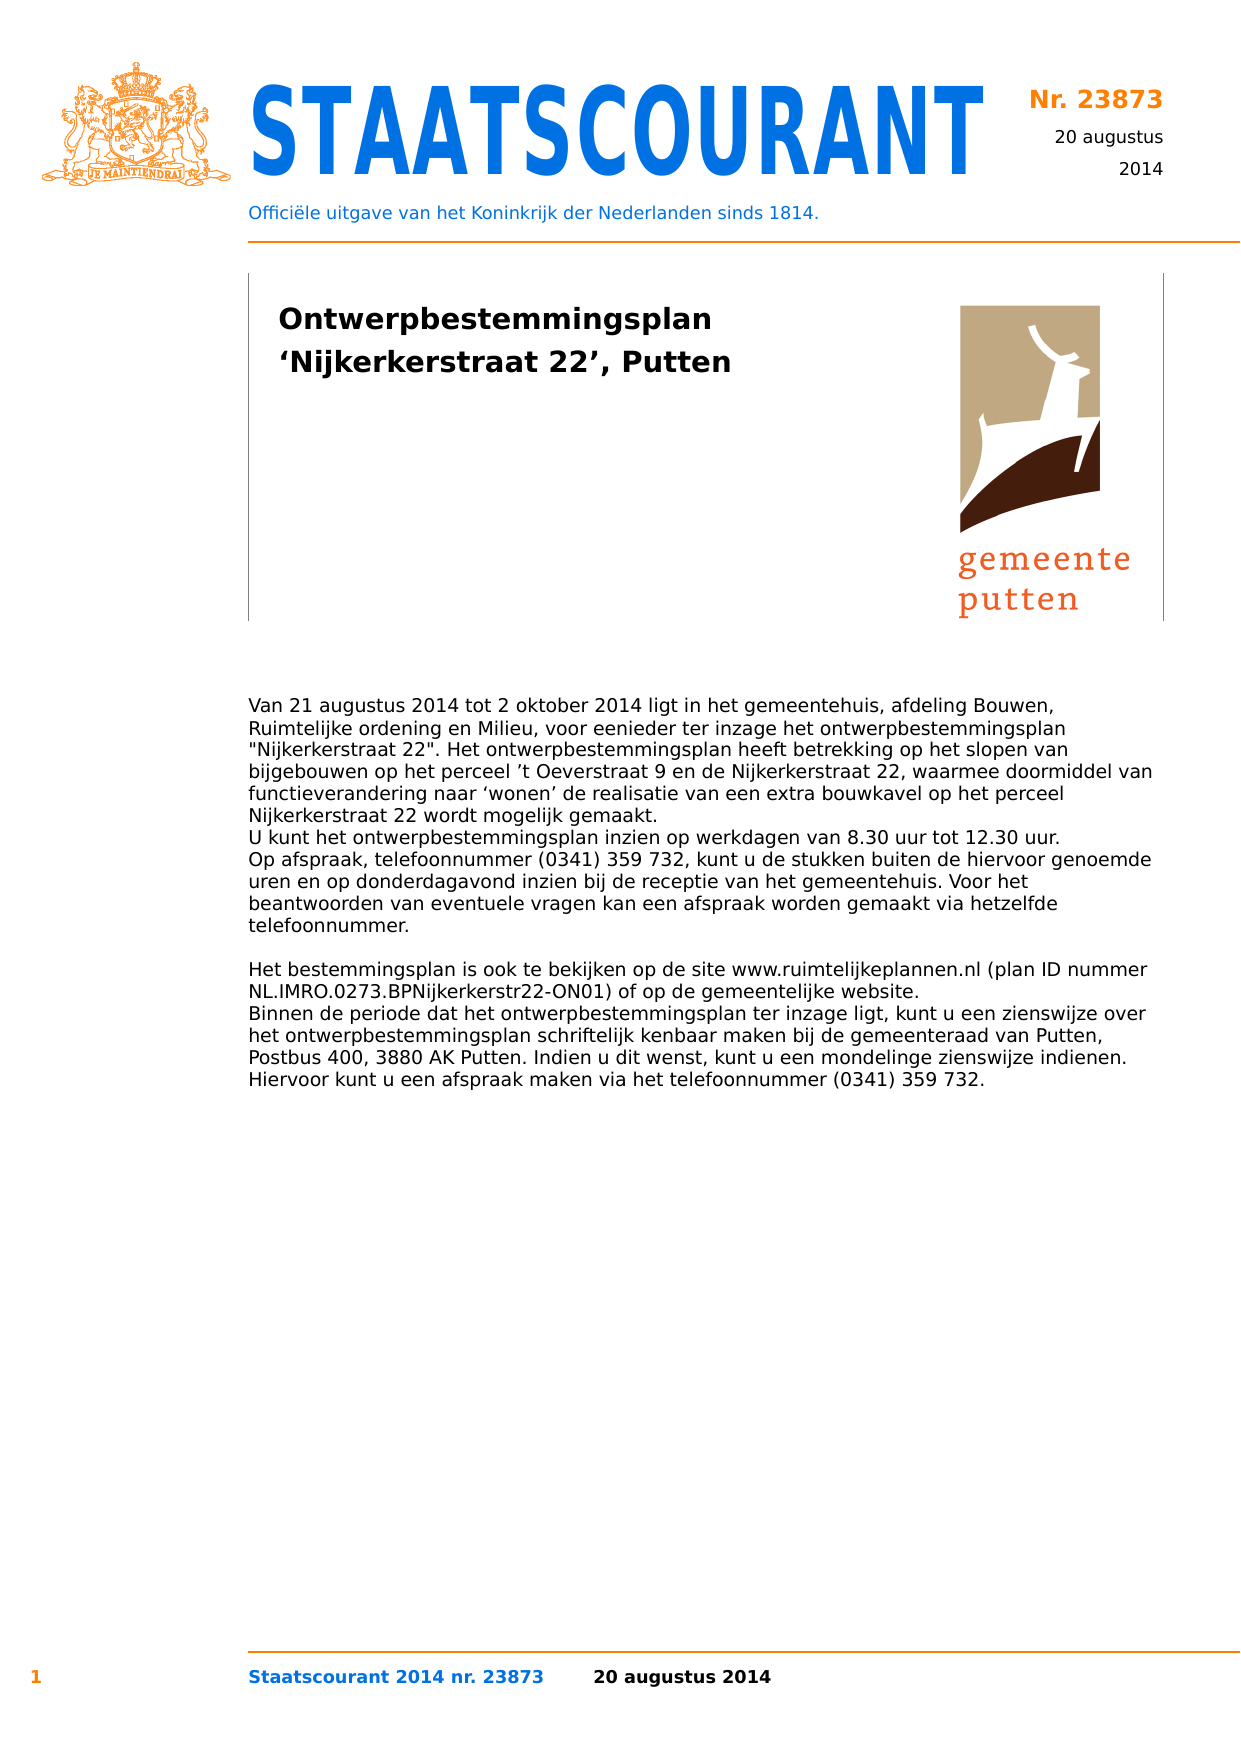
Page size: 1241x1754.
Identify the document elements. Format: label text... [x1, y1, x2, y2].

picture [41, 62, 231, 186]
subtitle Ontwerpbestemmingsplan ‘Nijkerkerstraat 22’, Putten [249, 273, 1163, 621]
table_cell Officiële uitgave van het Koninkrijk der Nederlanden sinds 1814. [248, 203, 1240, 241]
text Op afspraak, telefoonnummer (0341) 359 732, kunt u de stukken buiten de hiervoor genoemde uren en op donderdagavond inzien bij de receptie van het gemeentehuis. Voor het beantwoorden van eventuele vragen kan een afspraak worden gemaakt via hetzelfde telefoonnummer. [248, 849, 1163, 937]
text Van 21 augustus 2014 tot 2 oktober 2014 ligt in het gemeentehuis, afdeling Bouwen, Ruimtelijke ordening en Milieu, voor eenieder ter inzage het ontwerpbestemmingsplan "Nijkerkerstraat 22". Het ontwerpbestemmingsplan heeft betrekking op het slopen van bijgebouwen op het perceel ’t Oeverstraat 9 en de Nijkerkerstraat 22, waarmee doormiddel van functieverandering naar ‘wonen’ de realisatie van een extra bouwkavel op het perceel Nijkerkerstraat 22 wordt mogelijk gemaakt. [248, 695, 1163, 827]
table_header [25, 62, 248, 241]
table_cell 2014 [998, 153, 1240, 203]
text Binnen de periode dat het ontwerpbestemmingsplan ter inzage ligt, kunt u een zienswijze over het ontwerpbestemmingsplan schriftelijk kenbaar maken bij de gemeenteraad van Putten, Postbus 400, 3880 AK Putten. Indien u dit wenst, kunt u een mondelinge zienswijze indienen. Hiervoor kunt u een afspraak maken via het telefoonnummer (0341) 359 732. [248, 1003, 1163, 1091]
table_header Nr. 23873 [998, 62, 1240, 121]
table_cell 20 augustus [998, 121, 1240, 153]
text U kunt het ontwerpbestemmingsplan inzien op werkdagen van 8.30 uur tot 12.30 uur. [248, 827, 1163, 849]
picture [956, 302, 1134, 622]
text Het bestemmingsplan is ook te bekijken op de site www.ruimtelijkeplannen.nl (plan ID nummer NL.IMRO.0273.BPNijkerkerstr22-ON01) of op de gemeentelijke website. [248, 959, 1163, 1003]
table_header STAATSCOURANT [248, 62, 998, 203]
